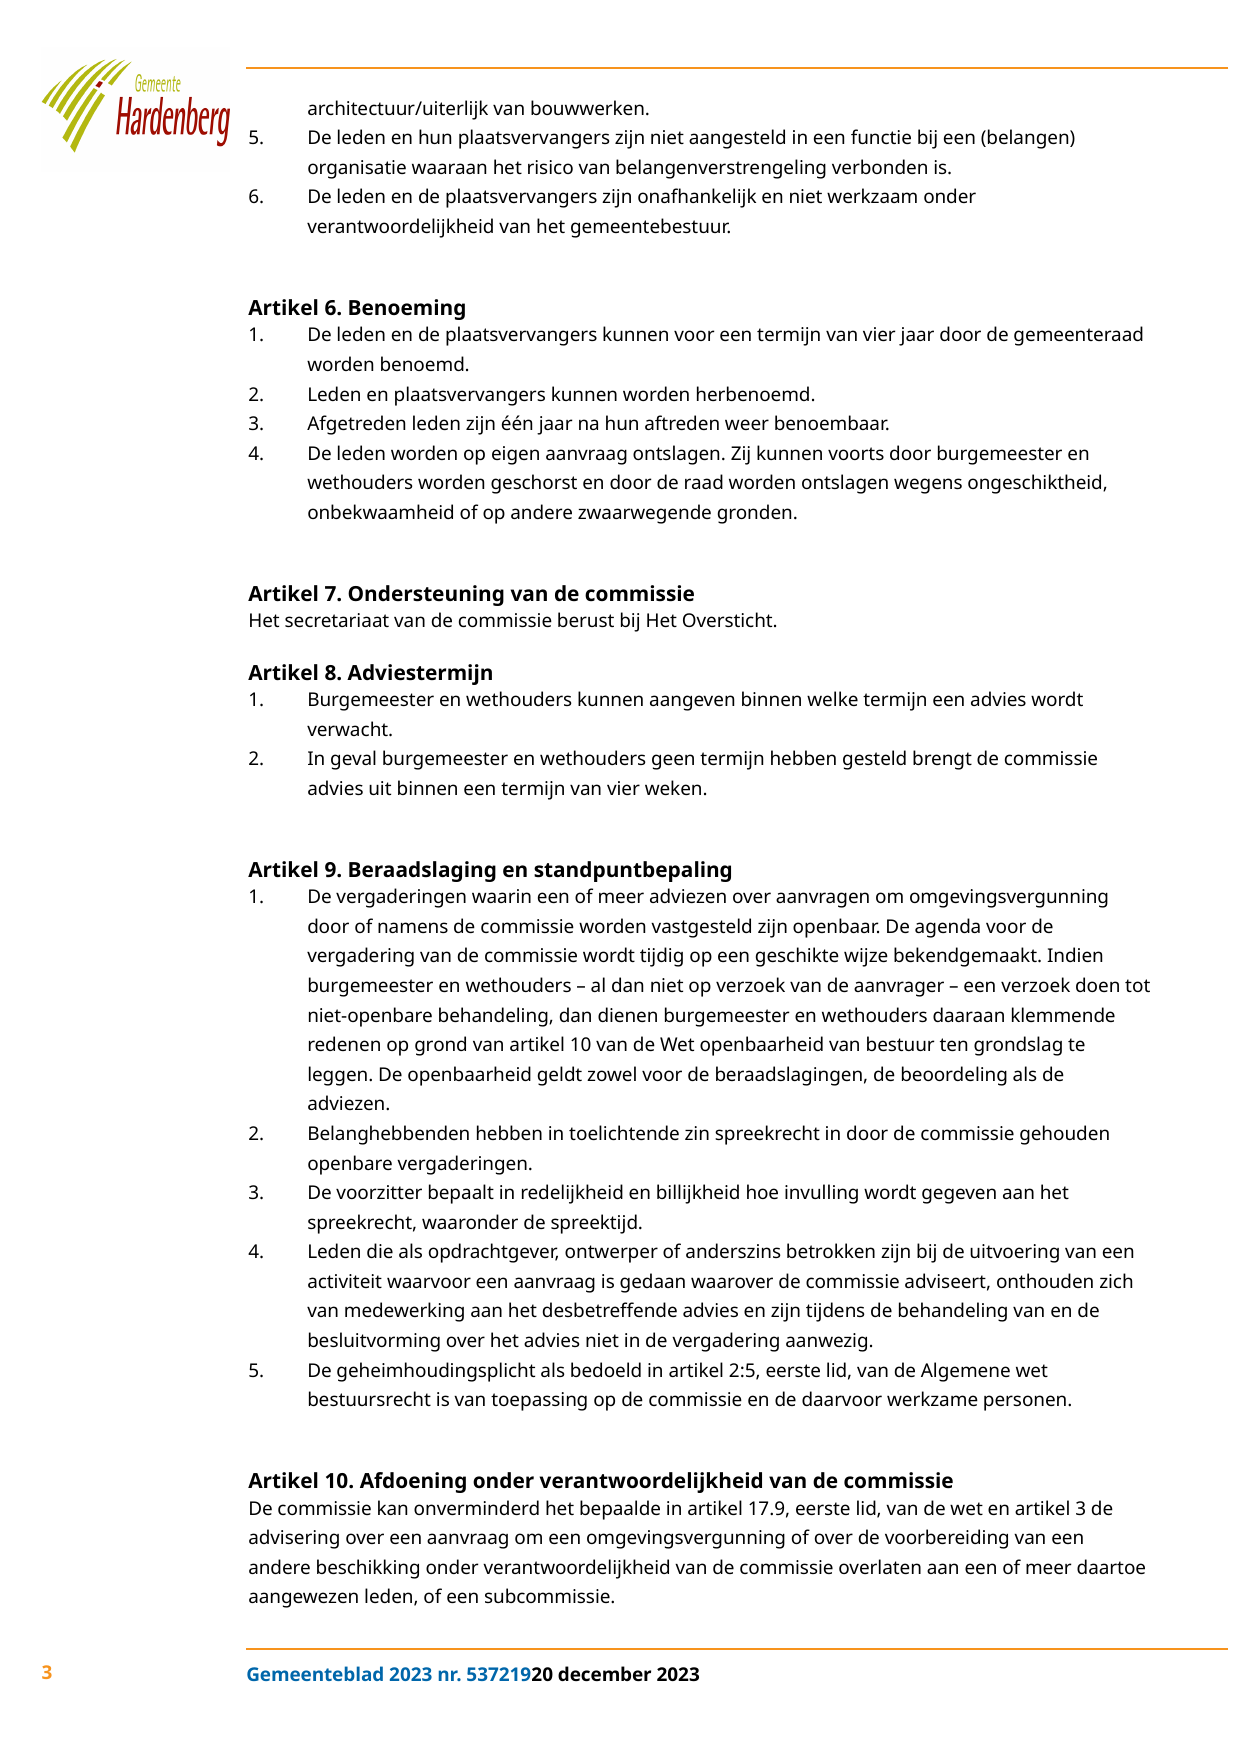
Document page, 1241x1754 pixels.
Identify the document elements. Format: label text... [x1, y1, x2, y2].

list In geval burgemeester en wethouders geen termijn hebben gesteld brengt de commissie advies uit binnen een termijn van vier weken. [248, 746, 1152, 801]
list De leden en de plaatsvervangers zijn onafhankelijk en niet werkzaam onder verantwoordelijkheid van het gemeentebestuur. [248, 183, 1152, 239]
list De geheimhoudingsplicht als bedoeld in artikel 2:5, eerste lid, van de Algemene wet bestuursrecht is van toepassing op de commissie en de daarvoor werkzame personen. [248, 1357, 1152, 1412]
text Artikel 10. Afdoening onder verantwoordelijkheid van de commissie [248, 1466, 1152, 1495]
list De leden worden op eigen aanvraag ontslagen. Zij kunnen voorts door burgemeester en wethouders worden geschorst en door de raad worden ontslagen wegens ongeschiktheid, onbekwaamheid of op andere zwaarwegende gronden. [248, 440, 1152, 525]
list De leden en hun plaatsvervangers zijn niet aangesteld in een functie bij een (belangen) organisatie waaraan het risico van belangenverstrengeling verbonden is. [248, 124, 1152, 180]
text Het secretariaat van de commissie berust bij Het Oversticht. [248, 607, 1152, 633]
picture [41, 47, 231, 172]
text Artikel 7. Ondersteuning van de commissie [248, 579, 1152, 607]
list architectuur/uiterlijk van bouwwerken. [248, 95, 1152, 121]
text Artikel 8. Adviestermijn [248, 658, 1152, 686]
list De vergaderingen waarin een of meer adviezen over aanvragen om omgevingsvergunning door of namens de commissie worden vastgesteld zijn openbaar. De agenda voor de vergadering van de commissie wordt tijdig op een geschikte wijze bekendgemaakt. Indien burgemeester en wethouders – al dan niet op verzoek van de aanvrager – een verzoek doen tot niet-openbare behandeling, dan dienen burgemeester en wethouders daaraan klemmende redenen op grond van artikel 10 van de Wet openbaarheid van bestuur ten grondslag te leggen. De openbaarheid geldt zowel voor de beraadslagingen, de beoordeling als de adviezen. [248, 883, 1152, 1116]
list De leden en de plaatsvervangers kunnen voor een termijn van vier jaar door de gemeenteraad worden benoemd. [248, 322, 1152, 377]
list Leden die als opdrachtgever, ontwerper of anderszins betrokken zijn bij de uitvoering van een activiteit waarvoor een aanvraag is gedaan waarover de commissie adviseert, onthouden zich van medewerking aan het desbetreffende advies en zijn tijdens de behandeling van en de besluitvorming over het advies niet in de vergadering aanwezig. [248, 1238, 1152, 1353]
text De commissie kan onverminderd het bepaalde in artikel 17.9, eerste lid, van de wet en artikel 3 de advisering over een aanvraag om een omgevingsvergunning of over de voorbereiding van een andere beschikking onder verantwoordelijkheid van de commissie overlaten aan een of meer daartoe aangewezen leden, of een subcommissie. [248, 1495, 1152, 1609]
list Afgetreden leden zijn één jaar na hun aftreden weer benoembaar. [248, 410, 1152, 436]
list Leden en plaatsvervangers kunnen worden herbenoemd. [248, 381, 1152, 406]
list De voorzitter bepaalt in redelijkheid en billijkheid hoe invulling wordt gegeven aan het spreekrecht, waaronder de spreektijd. [248, 1179, 1152, 1235]
text Artikel 9. Beraadslaging en standpuntbepaling [248, 855, 1152, 883]
text Artikel 6. Benoeming [248, 293, 1152, 322]
list Belanghebbenden hebben in toelichtende zin spreekrecht in door de commissie gehouden openbare vergaderingen. [248, 1120, 1152, 1176]
list Burgemeester en wethouders kunnen aangeven binnen welke termijn een advies wordt verwacht. [248, 686, 1152, 742]
